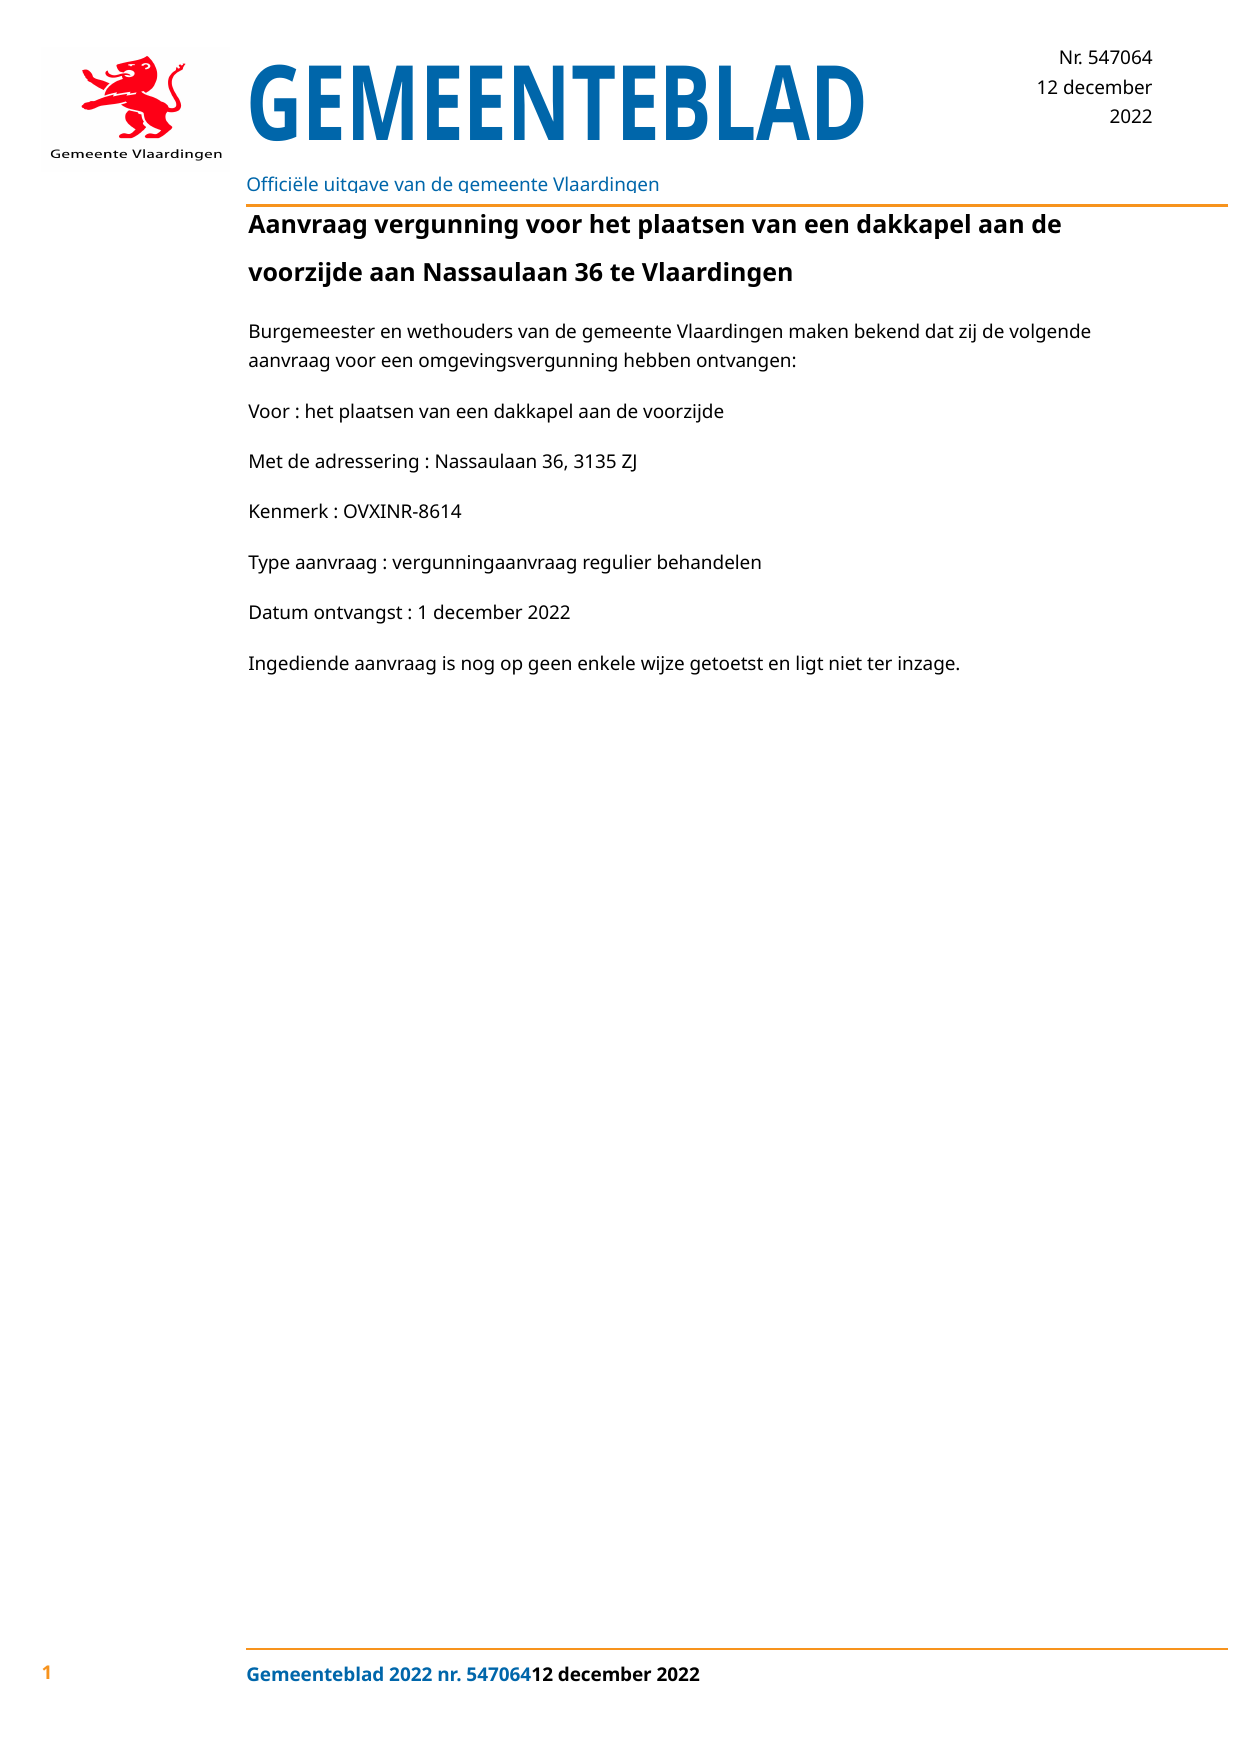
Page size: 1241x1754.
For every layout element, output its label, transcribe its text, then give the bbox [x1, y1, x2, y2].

text Burgemeester en wethouders van de gemeente Vlaardingen maken bekend dat zij de volgende aanvraag voor een omgevingsvergunning hebben ontvangen: [248, 318, 1152, 373]
text Datum ontvangst : 1 december 2022 [248, 599, 1152, 625]
text Ingediende aanvraag is nog op geen enkele wijze getoetst en ligt niet ter inzage. [248, 650, 1152, 676]
text Aanvraag vergunning voor het plaatsen van een dakkapel aan de voorzijde aan Nassaulaan 36 te Vlaardingen [248, 207, 1152, 288]
text Voor : het plaatsen van een dakkapel aan de voorzijde [248, 398, 1152, 424]
text Type aanvraag : vergunningaanvraag regulier behandelen [248, 549, 1152, 575]
picture [41, 47, 231, 172]
text Kenmerk : OVXINR-8614 [248, 499, 1152, 524]
text Met de adressering : Nassaulaan 36, 3135 ZJ [248, 448, 1152, 474]
